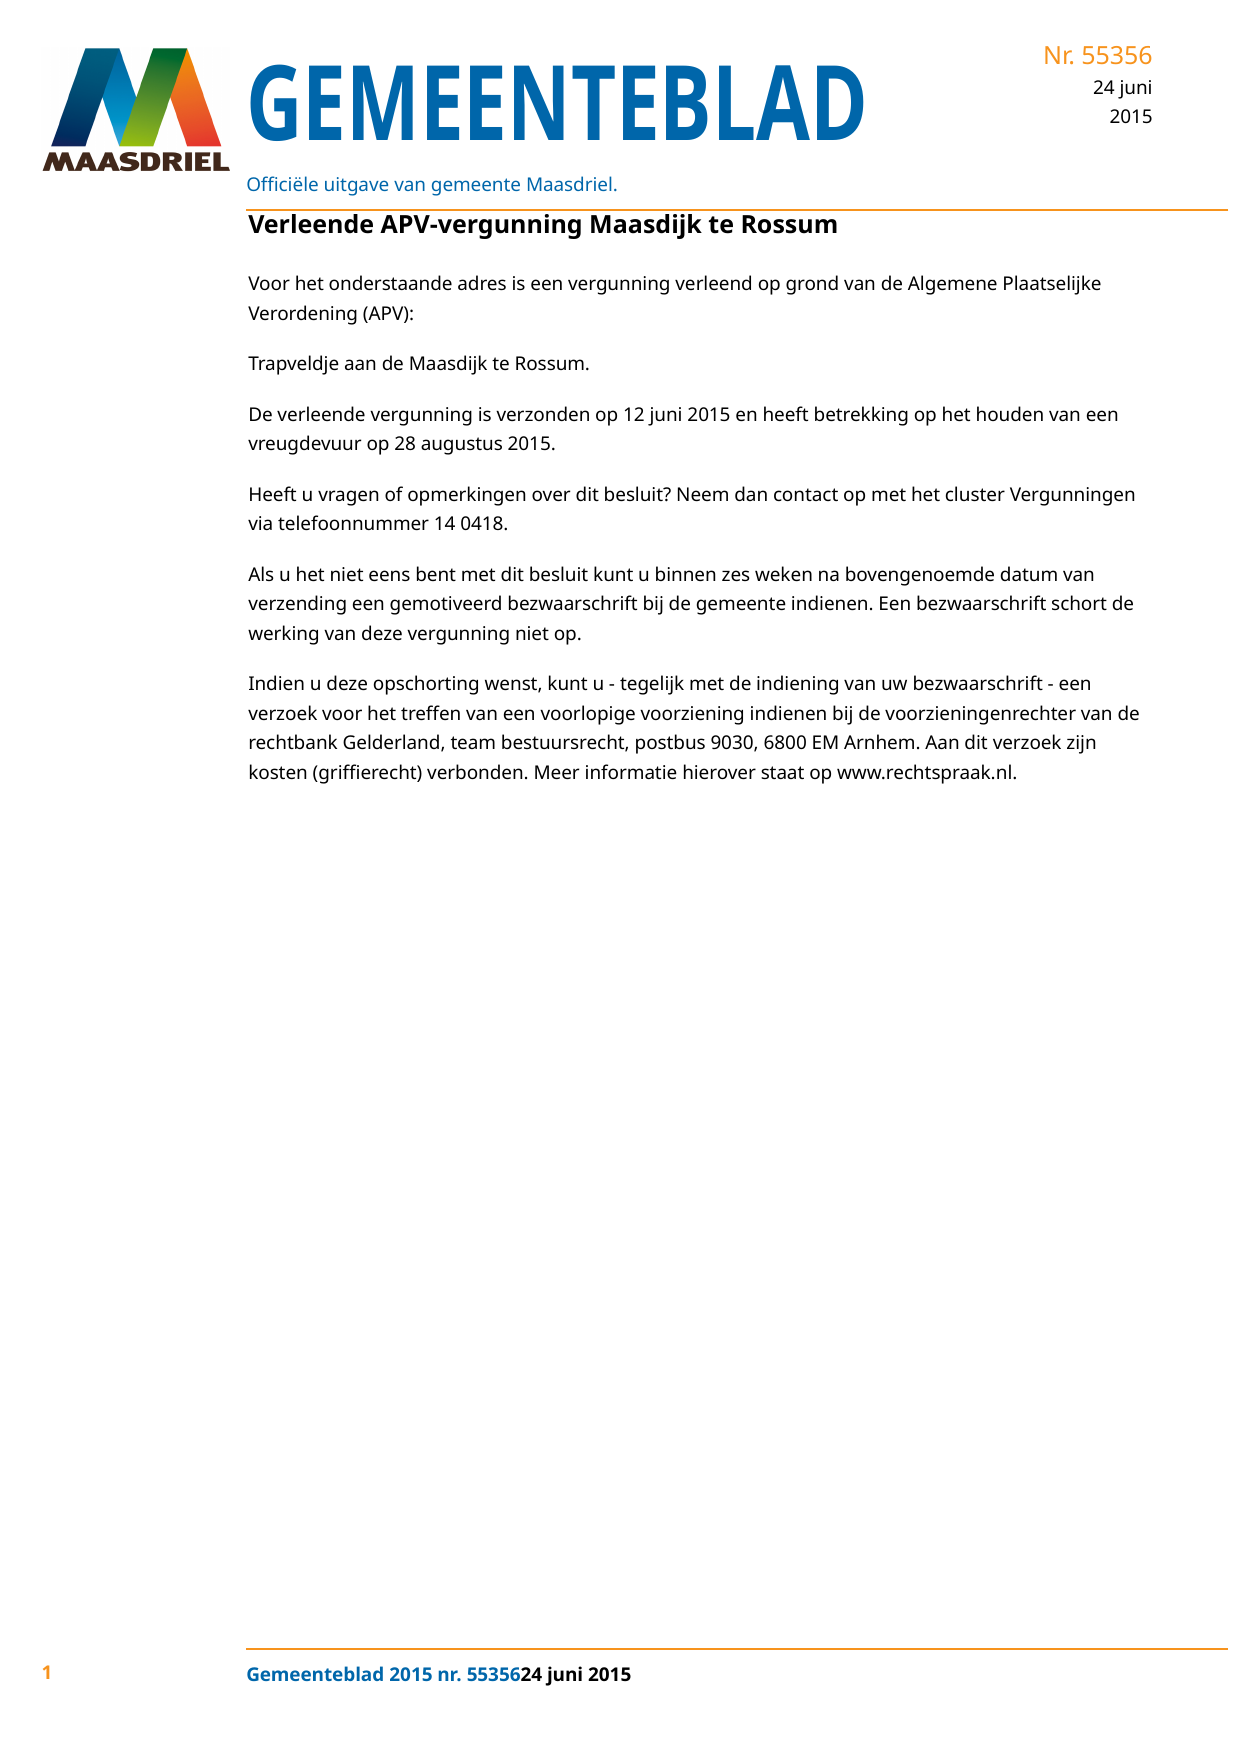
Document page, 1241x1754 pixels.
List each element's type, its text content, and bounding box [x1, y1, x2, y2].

text Indien u deze opschorting wenst, kunt u - tegelijk met de indiening van uw bezwaarschrift - een verzoek voor het treffen van een voorlopige voorziening indienen bij de voorzieningenrechter van de rechtbank Gelderland, team bestuursrecht, postbus 9030, 6800 EM Arnhem. Aan dit verzoek zijn kosten (griffierecht) verbonden. Meer informatie hierover staat op www.rechtspraak.nl. [248, 670, 1152, 785]
text Verleende APV-vergunning Maasdijk te Rossum [248, 211, 1152, 241]
text Voor het onderstaande adres is een vergunning verleend op grond van de Algemene Plaatselijke Verordening (APV): [248, 270, 1152, 326]
picture [41, 47, 231, 172]
text De verleende vergunning is verzonden op 12 juni 2015 en heeft betrekking op het houden van een vreugdevuur op 28 augustus 2015. [248, 401, 1152, 456]
text Trapveldje aan de Maasdijk te Rossum. [248, 350, 1152, 376]
text Als u het niet eens bent met dit besluit kunt u binnen zes weken na bovengenoemde datum van verzending een gemotiveerd bezwaarschrift bij de gemeente indienen. Een bezwaarschrift schort de werking van deze vergunning niet op. [248, 561, 1152, 646]
text Heeft u vragen of opmerkingen over dit besluit? Neem dan contact op met het cluster Vergunningen via telefoonnummer 14 0418. [248, 481, 1152, 536]
